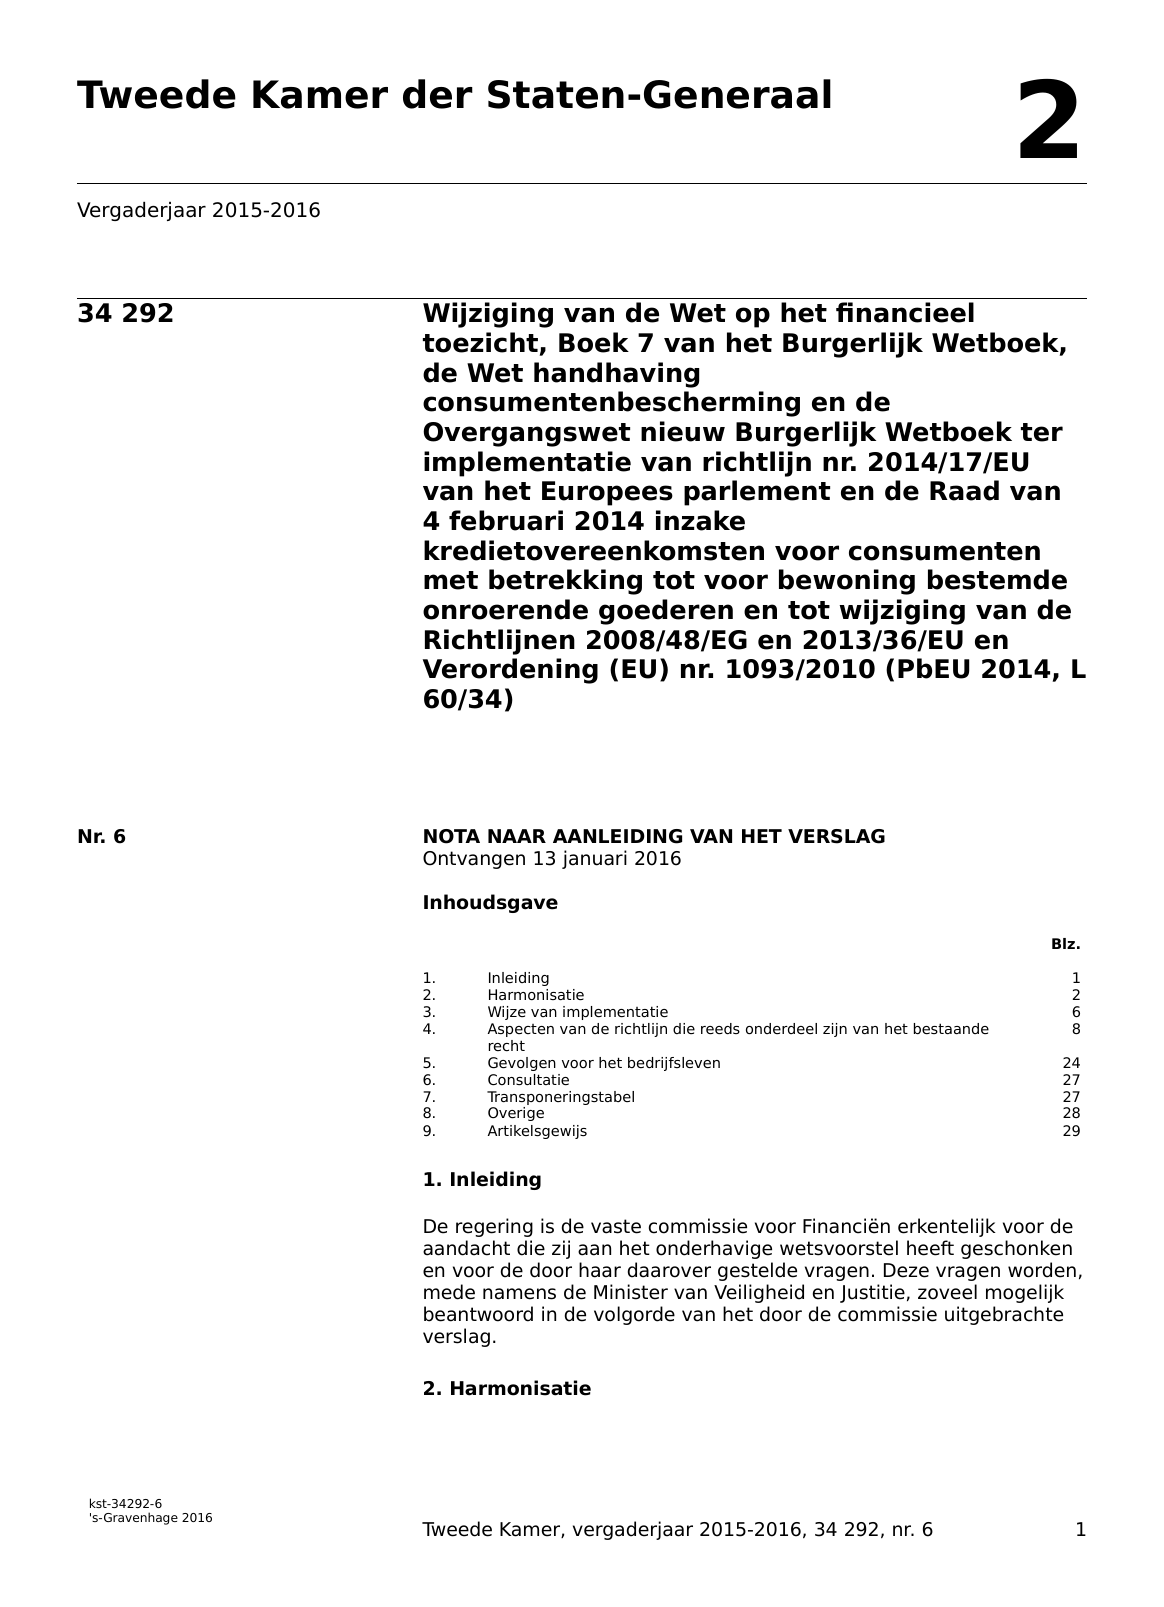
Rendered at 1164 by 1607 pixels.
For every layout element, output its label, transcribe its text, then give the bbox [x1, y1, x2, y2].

table_header Tweede Kamer der Staten-Generaal [77, 59, 886, 183]
text 's-Gravenhage 2016 [88, 1511, 323, 1525]
subtitle Inhoudsgave [422, 892, 1087, 914]
table_cell [1013, 953, 1087, 969]
table_cell 9. [422, 1123, 481, 1139]
table_cell Vergaderjaar 2015-2016 [77, 184, 1087, 298]
table_cell Inleiding [481, 970, 1013, 987]
table_header Blz. [1013, 936, 1087, 953]
table_cell 28 [1013, 1105, 1087, 1122]
table_cell 6. [422, 1071, 481, 1088]
table_cell 4. [422, 1021, 481, 1054]
table_cell 3. [422, 1004, 481, 1021]
subtitle 34 292 Wijziging van de Wet op het financieel toezicht, Boek 7 van het Burgerlijk Wetboek, de Wet handhaving consumentenbescherming en de Overgangswet nieuw Burgerlijk Wetboek ter implementatie van richtlijn nr. 2014/17/EU van het Europees parlement en de Raad van 4 februari 2014 inzake kredietovereenkomsten voor consumenten met betrekking tot voor bewoning bestemde onroerende goederen en tot wijziging van de Richtlijnen 2008/48/EG en 2013/36/EU en Verordening (EU) nr. 1093/2010 (PbEU 2014, L 60/34) [77, 299, 1087, 714]
table_cell 1 [1013, 970, 1087, 987]
table_cell Aspecten van de richtlijn die reeds onderdeel zijn van het bestaande recht [481, 1021, 1013, 1054]
subtitle 2. Harmonisatie [422, 1378, 1087, 1400]
table_cell 29 [1013, 1123, 1087, 1139]
table_cell 8. [422, 1105, 481, 1122]
table_header [422, 936, 481, 953]
table_header [481, 936, 1013, 953]
table_cell 6 [1013, 1004, 1087, 1021]
table_cell 2. [422, 987, 481, 1003]
table_cell Gevolgen voor het bedrijfsleven [481, 1055, 1013, 1071]
text Ontvangen 13 januari 2016 [422, 848, 1087, 869]
table_cell 27 [1013, 1071, 1087, 1088]
table_cell 24 [1013, 1055, 1087, 1071]
subtitle Nr. 6 NOTA NAAR AANLEIDING VAN HET VERSLAG [77, 826, 1087, 848]
table_cell Overige [481, 1105, 1013, 1122]
table_cell 7. [422, 1089, 481, 1105]
table_cell 27 [1013, 1089, 1087, 1105]
table_cell [481, 953, 1013, 969]
table_cell Wijze van implementatie [481, 1004, 1013, 1021]
table_cell 8 [1013, 1021, 1087, 1054]
table_cell Transponeringstabel [481, 1089, 1013, 1105]
text De regering is de vaste commissie voor Financiën erkentelijk voor de aandacht die zij aan het onderhavige wetsvoorstel heeft geschonken en voor de door haar daarover gestelde vragen. Deze vragen worden, mede namens de Minister van Veiligheid en Justitie, zoveel mogelijk beantwoord in de volgorde van het door de commissie uitgebrachte verslag. [422, 1216, 1087, 1348]
subtitle 1. Inleiding [422, 1169, 1087, 1191]
text kst-34292-6 [88, 1497, 323, 1511]
table_cell 2 [1013, 987, 1087, 1003]
table_cell 5. [422, 1055, 481, 1071]
table_cell Harmonisatie [481, 987, 1013, 1003]
table_header 2 [886, 59, 1087, 183]
table_cell 1. [422, 970, 481, 987]
table_cell Consultatie [481, 1071, 1013, 1088]
table_cell [422, 953, 481, 969]
table_cell Artikelsgewijs [481, 1123, 1013, 1139]
